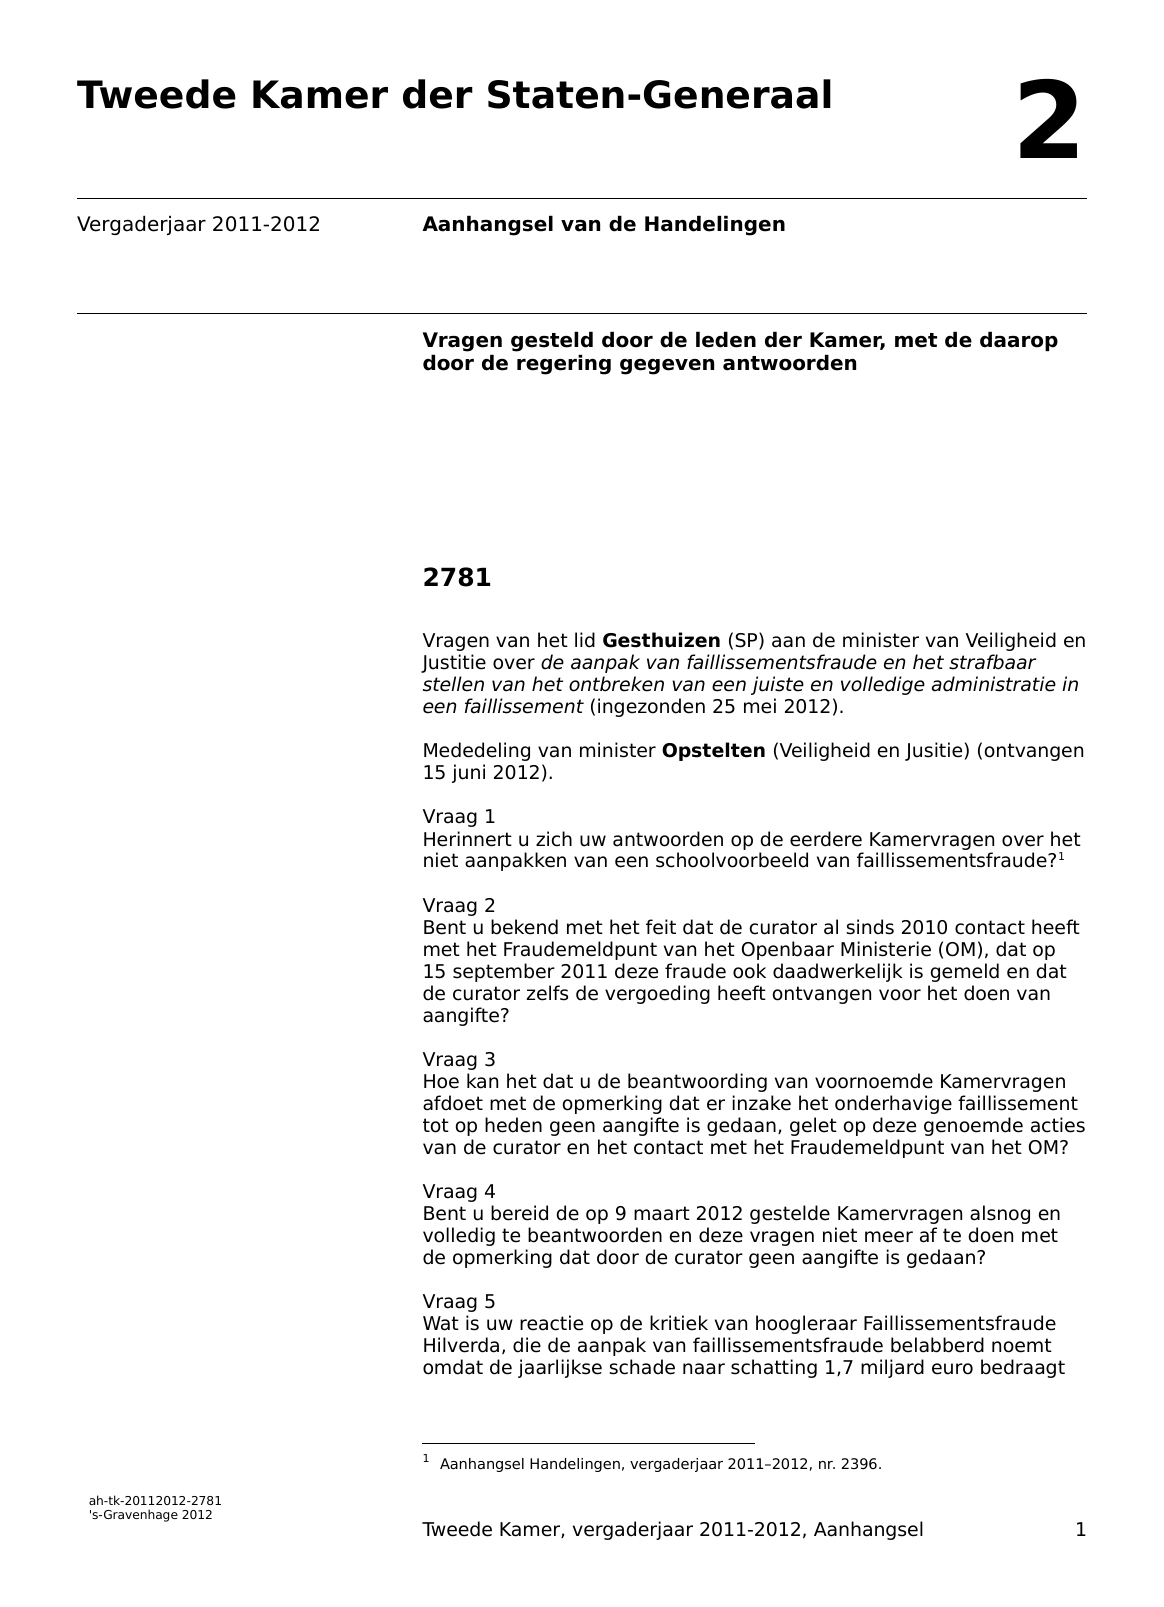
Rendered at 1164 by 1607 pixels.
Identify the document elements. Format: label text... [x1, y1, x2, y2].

text Wat is uw reactie op de kritiek van hoogleraar Faillissementsfraude Hilverda, die de aanpak van faillissementsfraude belabberd noemt omdat de jaarlijkse schade naar schatting 1,7 miljard euro bedraagt [422, 1313, 1087, 1379]
text Vraag 1 [422, 806, 1087, 828]
text ah-tk-20112012-2781 [88, 1494, 323, 1508]
text Vraag 4 [422, 1181, 1087, 1203]
text Vraag 5 [422, 1291, 1087, 1313]
text Mededeling van minister Opstelten (Veiligheid en Jusitie) (ontvangen 15 juni 2012). [422, 740, 1087, 784]
table_cell [77, 314, 422, 375]
table_cell Vragen gesteld door de leden der Kamer, met de daarop door de regering gegeven antwoorden [422, 314, 1087, 375]
text 's-Gravenhage 2012 [88, 1508, 323, 1522]
text 2781 [422, 563, 1087, 592]
table_header 2 [886, 59, 1087, 198]
text Vraag 2 [422, 894, 1087, 917]
table_header Tweede Kamer der Staten-Generaal [77, 59, 886, 198]
text Hoe kan het dat u de beantwoording van voornoemde Kamervragen afdoet met de opmerking dat er inzake het onderhavige faillissement tot op heden geen aangifte is gedaan, gelet op deze genoemde acties van de curator en het contact met het Fraudemeldpunt van het OM? [422, 1071, 1087, 1158]
text Aanhangsel Handelingen, vergaderjaar 2011–2012, nr. 2396. [422, 1452, 1087, 1474]
table_cell Aanhangsel van de Handelingen [422, 199, 1087, 313]
text Vragen van het lid Gesthuizen (SP) aan de minister van Veiligheid en Justitie over de aanpak van faillissementsfraude en het strafbaar stellen van het ontbreken van een juiste en volledige administratie in een faillissement (ingezonden 25 mei 2012). [422, 630, 1087, 718]
text Vraag 3 [422, 1049, 1087, 1071]
text Bent u bekend met het feit dat de curator al sinds 2010 contact heeft met het Fraudemeldpunt van het Openbaar Ministerie (OM), dat op 15 september 2011 deze fraude ook daadwerkelijk is gemeld en dat de curator zelfs de vergoeding heeft ontvangen voor het doen van aangifte? [422, 917, 1087, 1026]
text Herinnert u zich uw antwoorden op de eerdere Kamervragen over het niet aanpakken van een schoolvoorbeeld van faillissementsfraude? [422, 828, 1087, 872]
text Bent u bereid de op 9 maart 2012 gestelde Kamervragen alsnog en volledig te beantwoorden en deze vragen niet meer af te doen met de opmerking dat door de curator geen aangifte is gedaan? [422, 1203, 1087, 1269]
table_cell Vergaderjaar 2011-2012 [77, 199, 422, 313]
